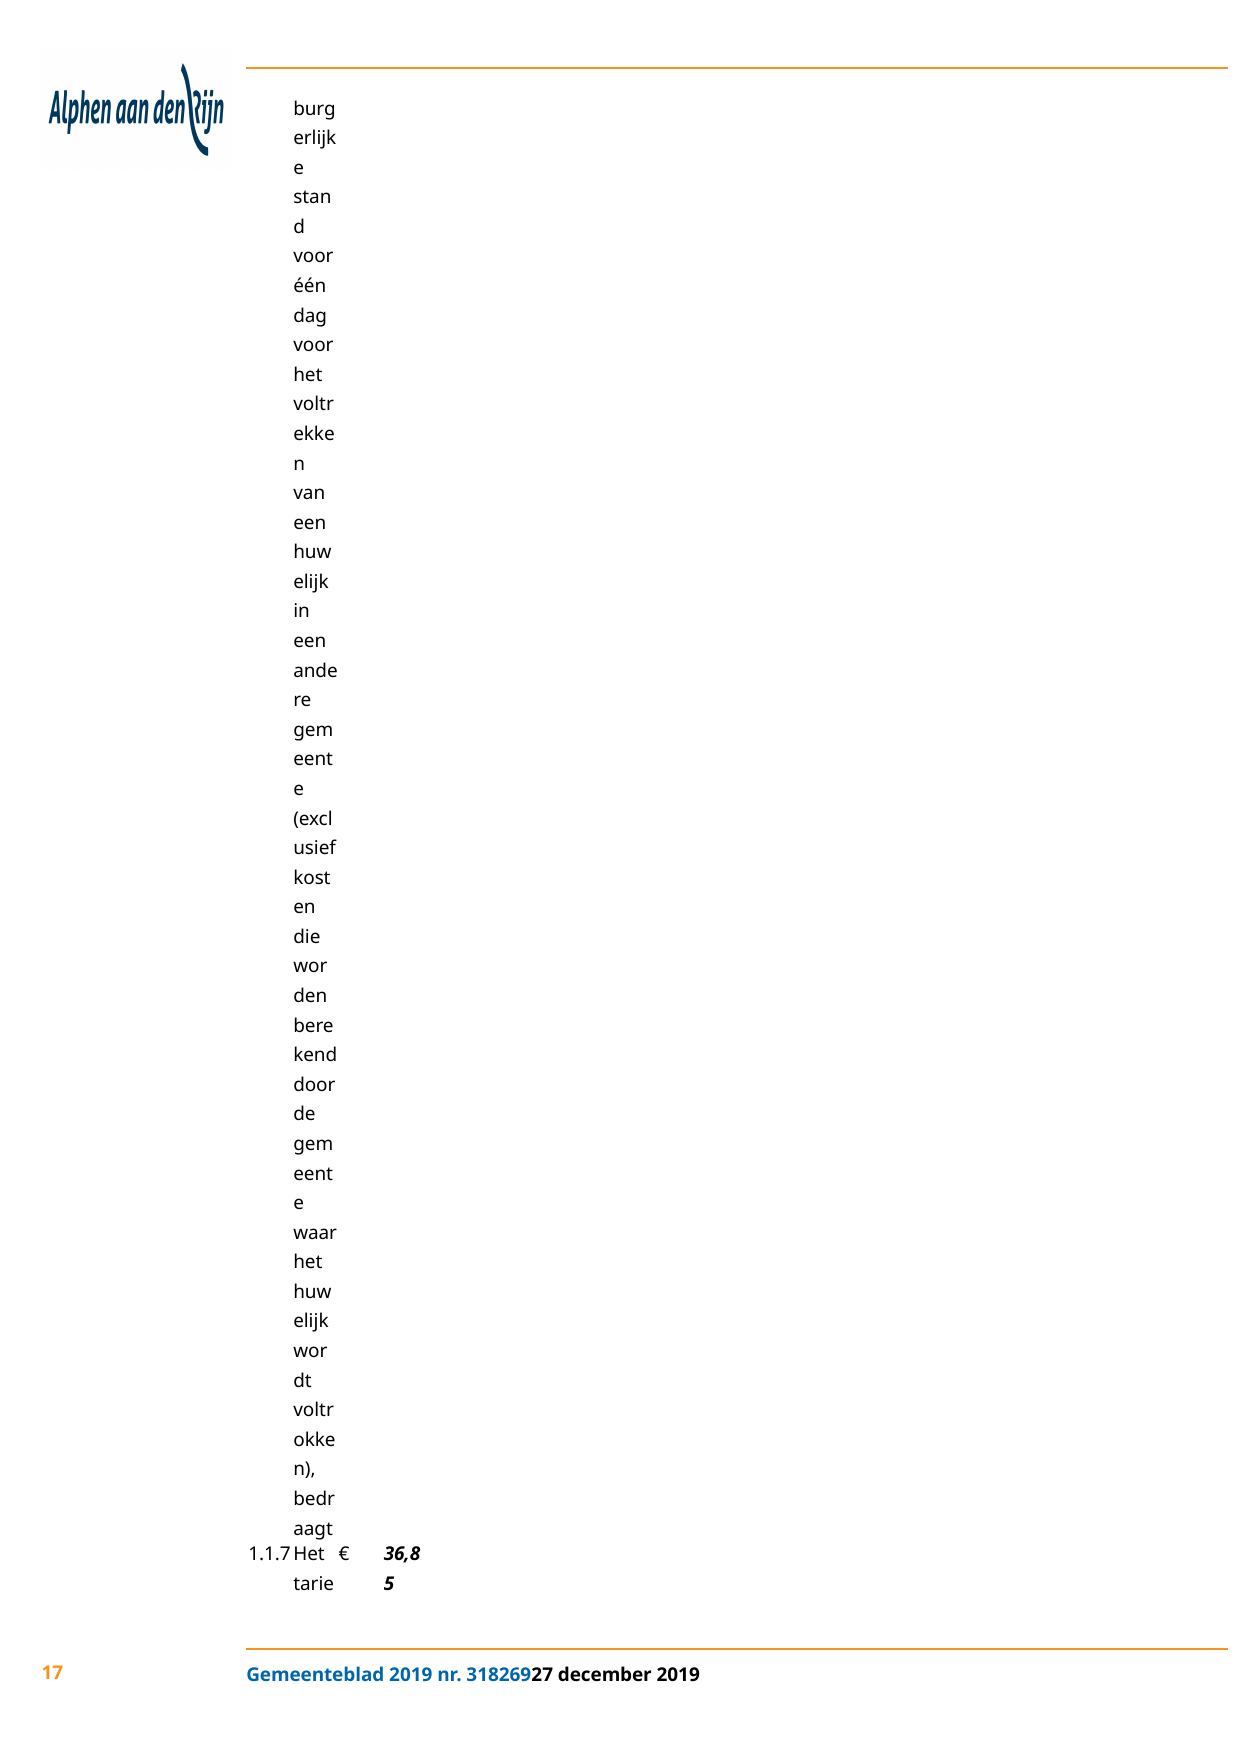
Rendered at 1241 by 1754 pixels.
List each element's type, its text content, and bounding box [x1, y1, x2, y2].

table_cell € [338, 1541, 383, 1596]
table_cell [248, 95, 293, 1541]
table_cell [384, 95, 429, 1541]
picture [41, 47, 231, 172]
table_cell Het tarie [293, 1541, 338, 1596]
table_cell 36,85 [384, 1541, 429, 1596]
table_cell [338, 95, 383, 1541]
table_cell 1.1.7 [248, 1541, 293, 1596]
table_cell burgerlijke stand voor één dag voor het voltrekken van een huwelijk in een andere gemeente (exclusief kosten die worden berekend door de gemeente waar het huwelijk wordt voltrokken), bedraagt [293, 95, 338, 1541]
